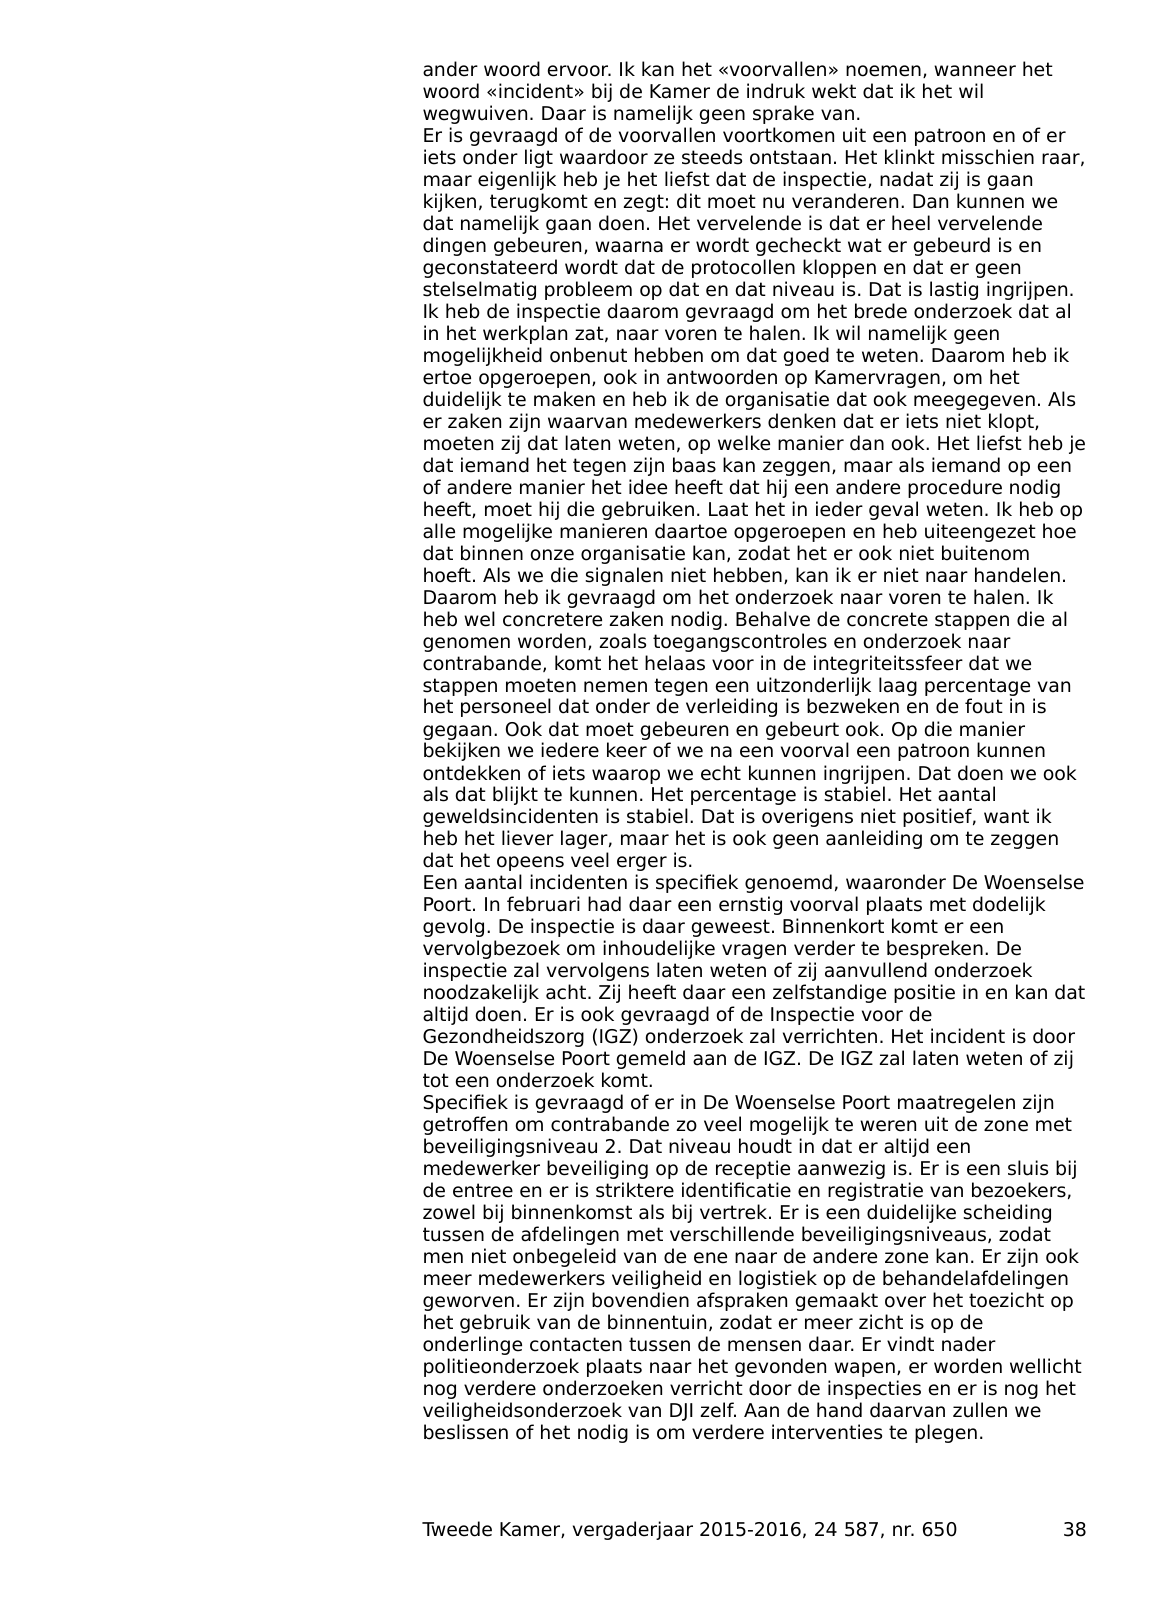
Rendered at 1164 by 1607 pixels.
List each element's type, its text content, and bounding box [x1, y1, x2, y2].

text Er is gevraagd of de voorvallen voortkomen uit een patroon en of er iets onder ligt waardoor ze steeds ontstaan. Het klinkt misschien raar, maar eigenlijk heb je het liefst dat de inspectie, nadat zij is gaan kijken, terugkomt en zegt: dit moet nu veranderen. Dan kunnen we dat namelijk gaan doen. Het vervelende is dat er heel vervelende dingen gebeuren, waarna er wordt gecheckt wat er gebeurd is en geconstateerd wordt dat de protocollen kloppen en dat er geen stelselmatig probleem op dat en dat niveau is. Dat is lastig ingrijpen. Ik heb de inspectie daarom gevraagd om het brede onderzoek dat al in het werkplan zat, naar voren te halen. Ik wil namelijk geen mogelijkheid onbenut hebben om dat goed te weten. Daarom heb ik ertoe opgeroepen, ook in antwoorden op Kamervragen, om het duidelijk te maken en heb ik de organisatie dat ook meegegeven. Als er zaken zijn waarvan medewerkers denken dat er iets niet klopt, moeten zij dat laten weten, op welke manier dan ook. Het liefst heb je dat iemand het tegen zijn baas kan zeggen, maar als iemand op een of andere manier het idee heeft dat hij een andere procedure nodig heeft, moet hij die gebruiken. Laat het in ieder geval weten. Ik heb op alle mogelijke manieren daartoe opgeroepen en heb uiteengezet hoe dat binnen onze organisatie kan, zodat het er ook niet buitenom hoeft. Als we die signalen niet hebben, kan ik er niet naar handelen. Daarom heb ik gevraagd om het onderzoek naar voren te halen. Ik heb wel concretere zaken nodig. Behalve de concrete stappen die al genomen worden, zoals toegangscontroles en onderzoek naar contrabande, komt het helaas voor in de integriteitssfeer dat we stappen moeten nemen tegen een uitzonderlijk laag percentage van het personeel dat onder de verleiding is bezweken en de fout in is gegaan. Ook dat moet gebeuren en gebeurt ook. Op die manier bekijken we iedere keer of we na een voorval een patroon kunnen ontdekken of iets waarop we echt kunnen ingrijpen. Dat doen we ook als dat blijkt te kunnen. Het percentage is stabiel. Het aantal geweldsincidenten is stabiel. Dat is overigens niet positief, want ik heb het liever lager, maar het is ook geen aanleiding om te zeggen dat het opeens veel erger is. [422, 125, 1087, 872]
text Specifiek is gevraagd of er in De Woenselse Poort maatregelen zijn getroffen om contrabande zo veel mogelijk te weren uit de zone met beveiligingsniveau 2. Dat niveau houdt in dat er altijd een medewerker beveiliging op de receptie aanwezig is. Er is een sluis bij de entree en er is striktere identificatie en registratie van bezoekers, zowel bij binnenkomst als bij vertrek. Er is een duidelijke scheiding tussen de afdelingen met verschillende beveiligingsniveaus, zodat men niet onbegeleid van de ene naar de andere zone kan. Er zijn ook meer medewerkers veiligheid en logistiek op de behandelafdelingen geworven. Er zijn bovendien afspraken gemaakt over het toezicht op het gebruik van de binnentuin, zodat er meer zicht is op de onderlinge contacten tussen de mensen daar. Er vindt nader politieonderzoek plaats naar het gevonden wapen, er worden wellicht nog verdere onderzoeken verricht door de inspecties en er is nog het veiligheidsonderzoek van DJI zelf. Aan de hand daarvan zullen we beslissen of het nodig is om verdere interventies te plegen. [422, 1092, 1087, 1444]
text Een aantal incidenten is specifiek genoemd, waaronder De Woenselse Poort. In februari had daar een ernstig voorval plaats met dodelijk gevolg. De inspectie is daar geweest. Binnenkort komt er een vervolgbezoek om inhoudelijke vragen verder te bespreken. De inspectie zal vervolgens laten weten of zij aanvullend onderzoek noodzakelijk acht. Zij heeft daar een zelfstandige positie in en kan dat altijd doen. Er is ook gevraagd of de Inspectie voor de Gezondheidszorg (IGZ) onderzoek zal verrichten. Het incident is door De Woenselse Poort gemeld aan de IGZ. De IGZ zal laten weten of zij tot een onderzoek komt. [422, 872, 1087, 1092]
text ander woord ervoor. Ik kan het «voorvallen» noemen, wanneer het woord «incident» bij de Kamer de indruk wekt dat ik het wil wegwuiven. Daar is namelijk geen sprake van. [422, 59, 1087, 125]
